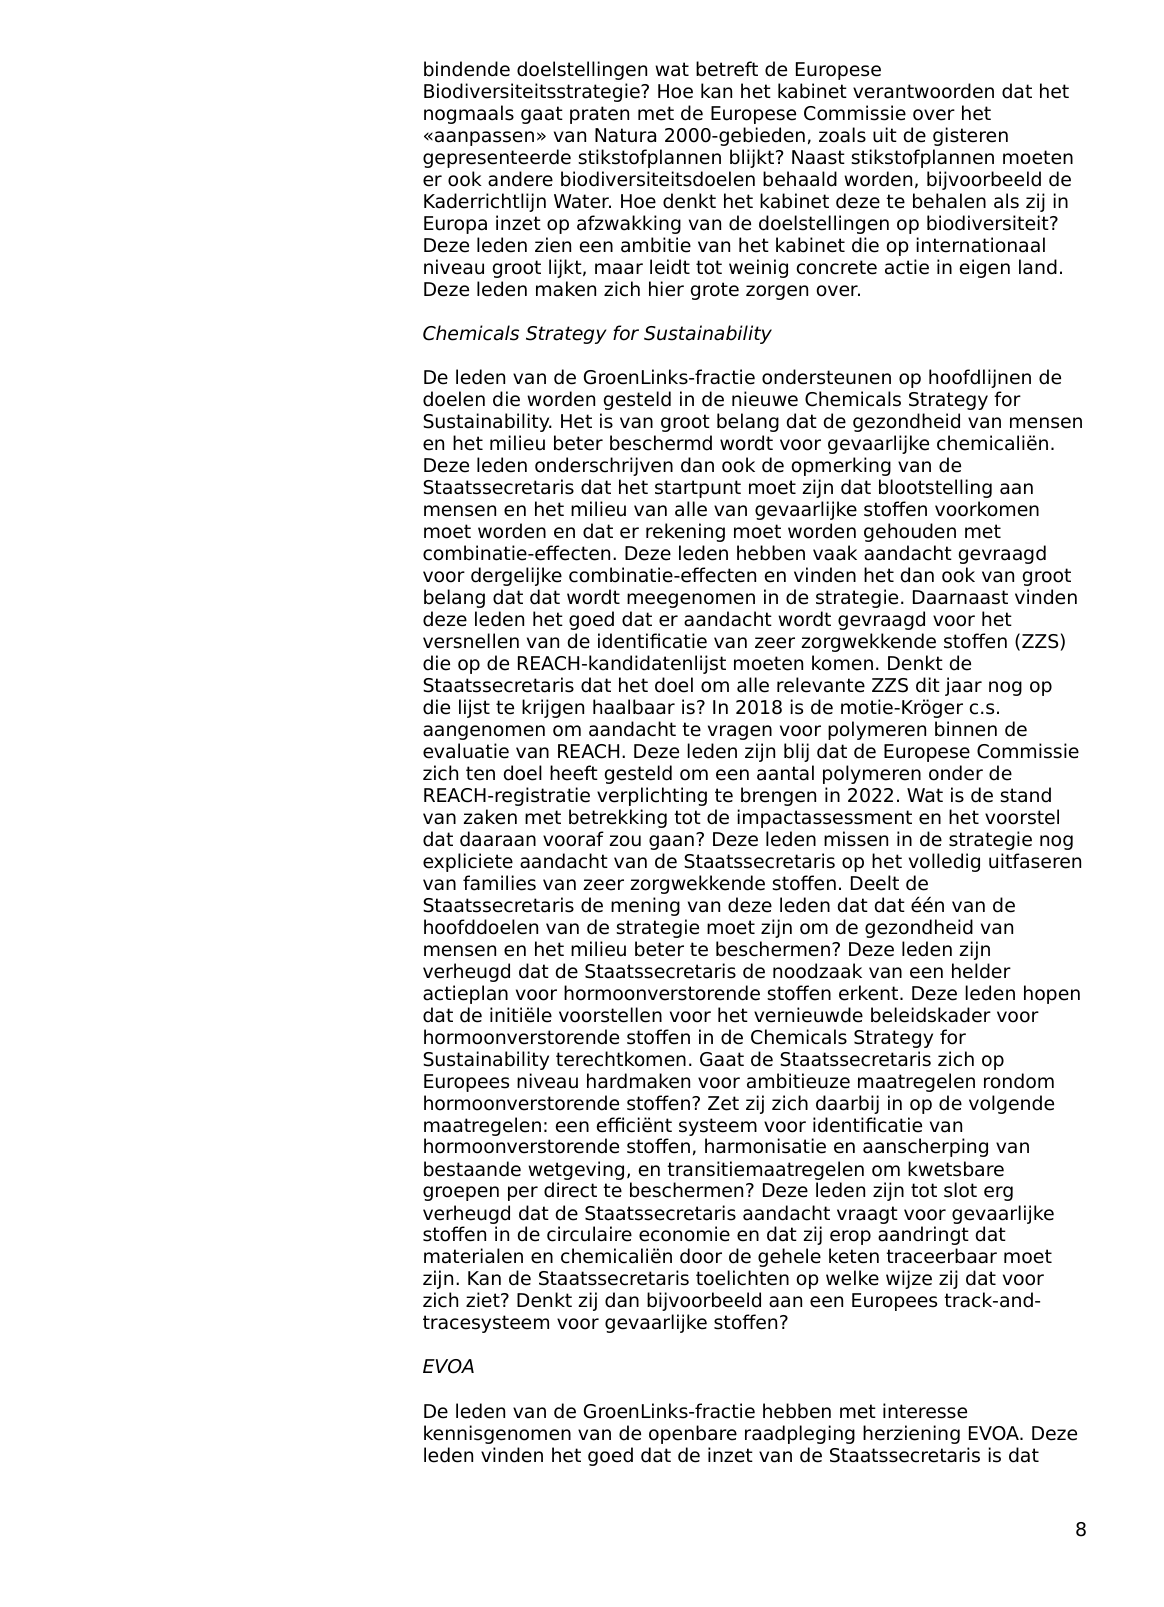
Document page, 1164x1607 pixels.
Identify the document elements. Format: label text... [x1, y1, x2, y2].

text bindende doelstellingen wat betreft de Europese Biodiversiteitsstrategie? Hoe kan het kabinet verantwoorden dat het nogmaals gaat praten met de Europese Commissie over het «aanpassen» van Natura 2000-gebieden, zoals uit de gisteren gepresenteerde stikstofplannen blijkt? Naast stikstofplannen moeten er ook andere biodiversiteitsdoelen behaald worden, bijvoorbeeld de Kaderrichtlijn Water. Hoe denkt het kabinet deze te behalen als zij in Europa inzet op afzwakking van de doelstellingen op biodiversiteit? Deze leden zien een ambitie van het kabinet die op internationaal niveau groot lijkt, maar leidt tot weinig concrete actie in eigen land. Deze leden maken zich hier grote zorgen over. [422, 59, 1087, 301]
text De leden van de GroenLinks-fractie hebben met interesse kennisgenomen van de openbare raadpleging herziening EVOA. Deze leden vinden het goed dat de inzet van de Staatssecretaris is dat [422, 1401, 1087, 1467]
text De leden van de GroenLinks-fractie ondersteunen op hoofdlijnen de doelen die worden gesteld in de nieuwe Chemicals Strategy for Sustainability. Het is van groot belang dat de gezondheid van mensen en het milieu beter beschermd wordt voor gevaarlijke chemicaliën. Deze leden onderschrijven dan ook de opmerking van de Staatssecretaris dat het startpunt moet zijn dat blootstelling aan mensen en het milieu van alle van gevaarlijke stoffen voorkomen moet worden en dat er rekening moet worden gehouden met combinatie-effecten. Deze leden hebben vaak aandacht gevraagd voor dergelijke combinatie-effecten en vinden het dan ook van groot belang dat dat wordt meegenomen in de strategie. Daarnaast vinden deze leden het goed dat er aandacht wordt gevraagd voor het versnellen van de identificatie van zeer zorgwekkende stoffen (ZZS) die op de REACH-kandidatenlijst moeten komen. Denkt de Staatssecretaris dat het doel om alle relevante ZZS dit jaar nog op die lijst te krijgen haalbaar is? In 2018 is de motie-Kröger c.s. aangenomen om aandacht te vragen voor polymeren binnen de evaluatie van REACH. Deze leden zijn blij dat de Europese Commissie zich ten doel heeft gesteld om een aantal polymeren onder de REACH-registratie verplichting te brengen in 2022. Wat is de stand van zaken met betrekking tot de impactassessment en het voorstel dat daaraan vooraf zou gaan? Deze leden missen in de strategie nog expliciete aandacht van de Staatssecretaris op het volledig uitfaseren van families van zeer zorgwekkende stoffen. Deelt de Staatssecretaris de mening van deze leden dat dat één van de hoofddoelen van de strategie moet zijn om de gezondheid van mensen en het milieu beter te beschermen? Deze leden zijn verheugd dat de Staatssecretaris de noodzaak van een helder actieplan voor hormoonverstorende stoffen erkent. Deze leden hopen dat de initiële voorstellen voor het vernieuwde beleidskader voor hormoonverstorende stoffen in de Chemicals Strategy for Sustainability terechtkomen. Gaat de Staatssecretaris zich op Europees niveau hardmaken voor ambitieuze maatregelen rondom hormoonverstorende stoffen? Zet zij zich daarbij in op de volgende maatregelen: een efficiënt systeem voor identificatie van hormoonverstorende stoffen, harmonisatie en aanscherping van bestaande wetgeving, en transitiemaatregelen om kwetsbare groepen per direct te beschermen? Deze leden zijn tot slot erg verheugd dat de Staatssecretaris aandacht vraagt voor gevaarlijke stoffen in de circulaire economie en dat zij erop aandringt dat materialen en chemicaliën door de gehele keten traceerbaar moet zijn. Kan de Staatssecretaris toelichten op welke wijze zij dat voor zich ziet? Denkt zij dan bijvoorbeeld aan een Europees track-and-tracesysteem voor gevaarlijke stoffen? [422, 367, 1087, 1334]
subtitle Chemicals Strategy for Sustainability [422, 323, 1087, 345]
subtitle EVOA [422, 1356, 1087, 1378]
